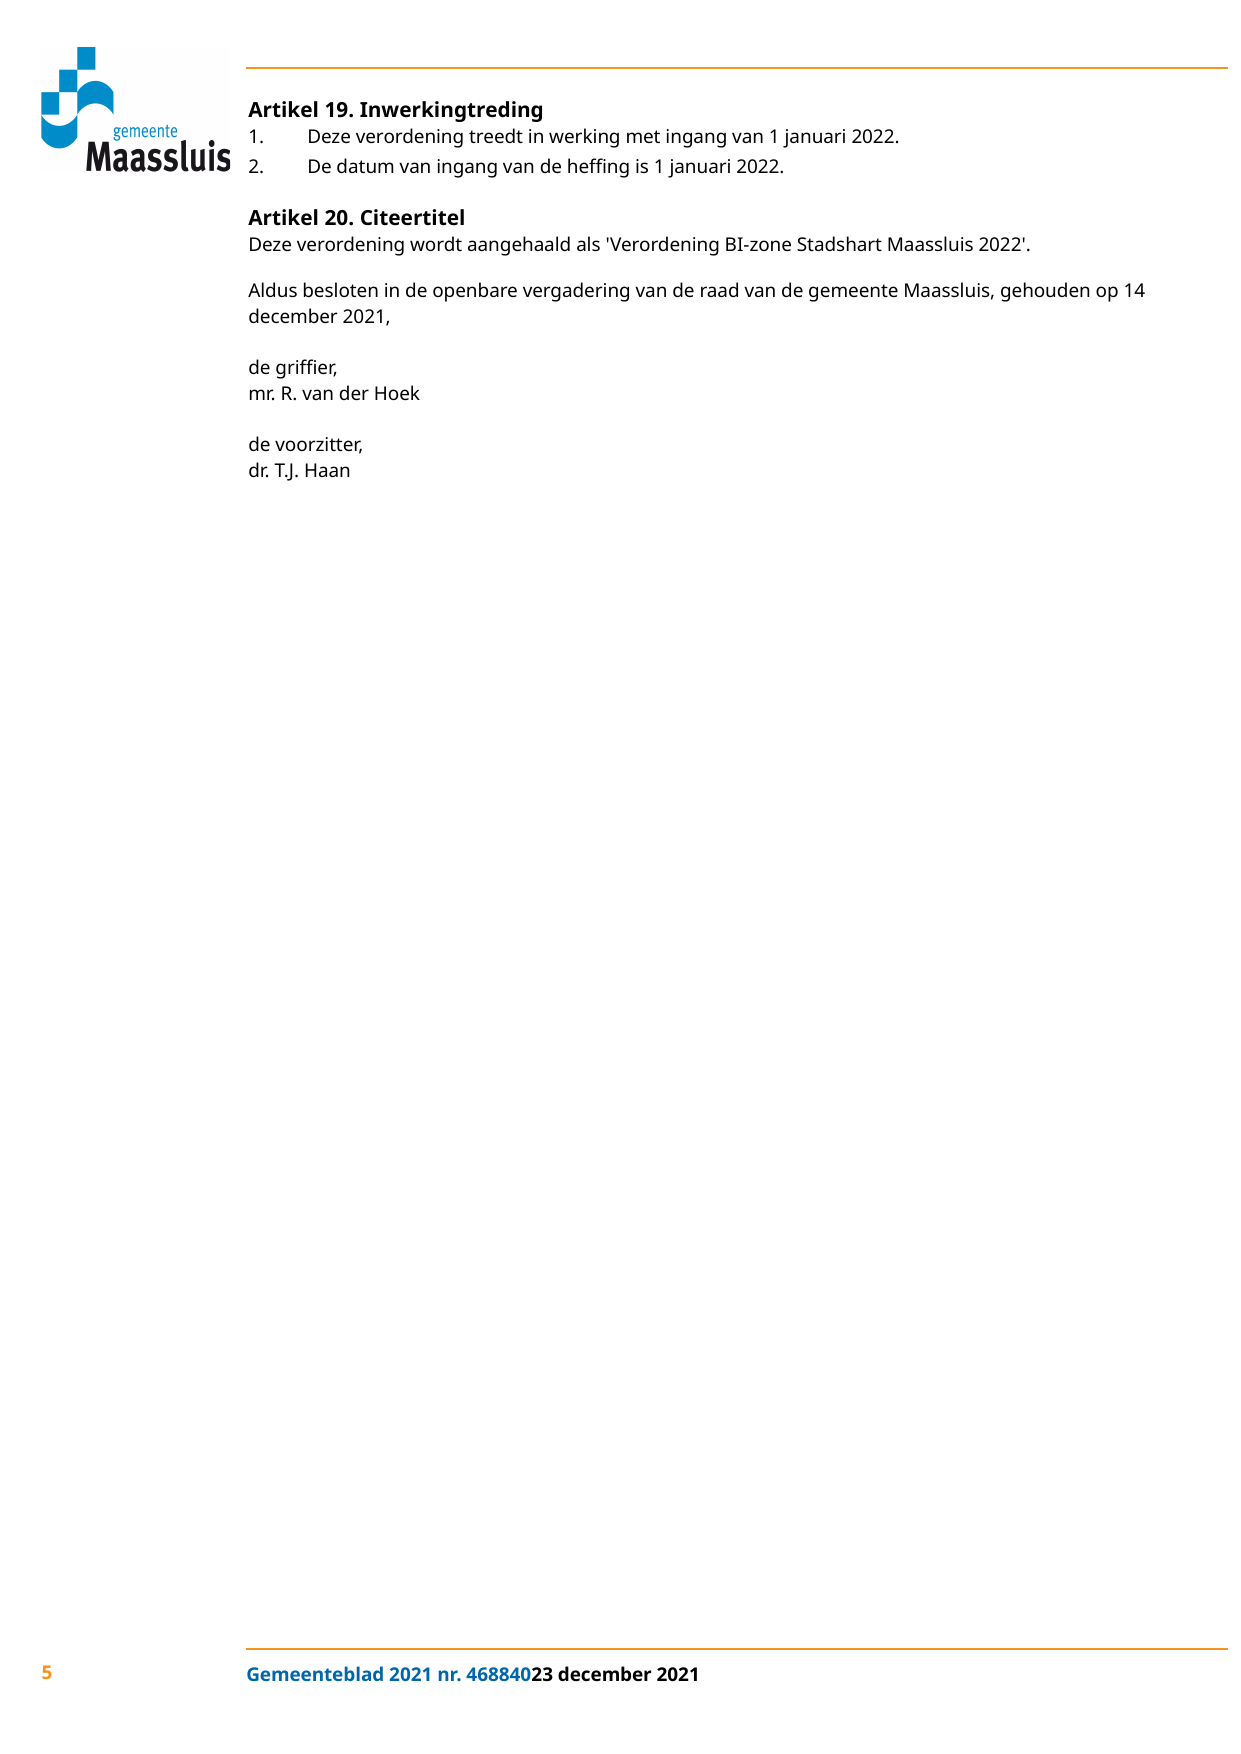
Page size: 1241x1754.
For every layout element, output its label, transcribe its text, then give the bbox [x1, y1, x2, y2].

text dr. T.J. Haan [248, 457, 1152, 483]
list De datum van ingang van de heffing is 1 januari 2022. [248, 153, 1152, 178]
text Aldus besloten in de openbare vergadering van de raad van de gemeente Maassluis, gehouden op 14 december 2021, [248, 277, 1152, 329]
text Artikel 19. Inwerkingtreding [248, 95, 1152, 123]
picture [41, 47, 77, 92]
text de griffier, [248, 354, 1152, 380]
text mr. R. van der Hoek [248, 380, 1152, 406]
picture [41, 47, 231, 172]
text de voorzitter, [248, 432, 1152, 457]
text Deze verordening wordt aangehaald als 'Verordening BI-zone Stadshart Maassluis 2022'. [248, 232, 1152, 257]
list Deze verordening treedt in werking met ingang van 1 januari 2022. [248, 123, 1152, 149]
text Artikel 20. Citeertitel [248, 203, 1152, 232]
